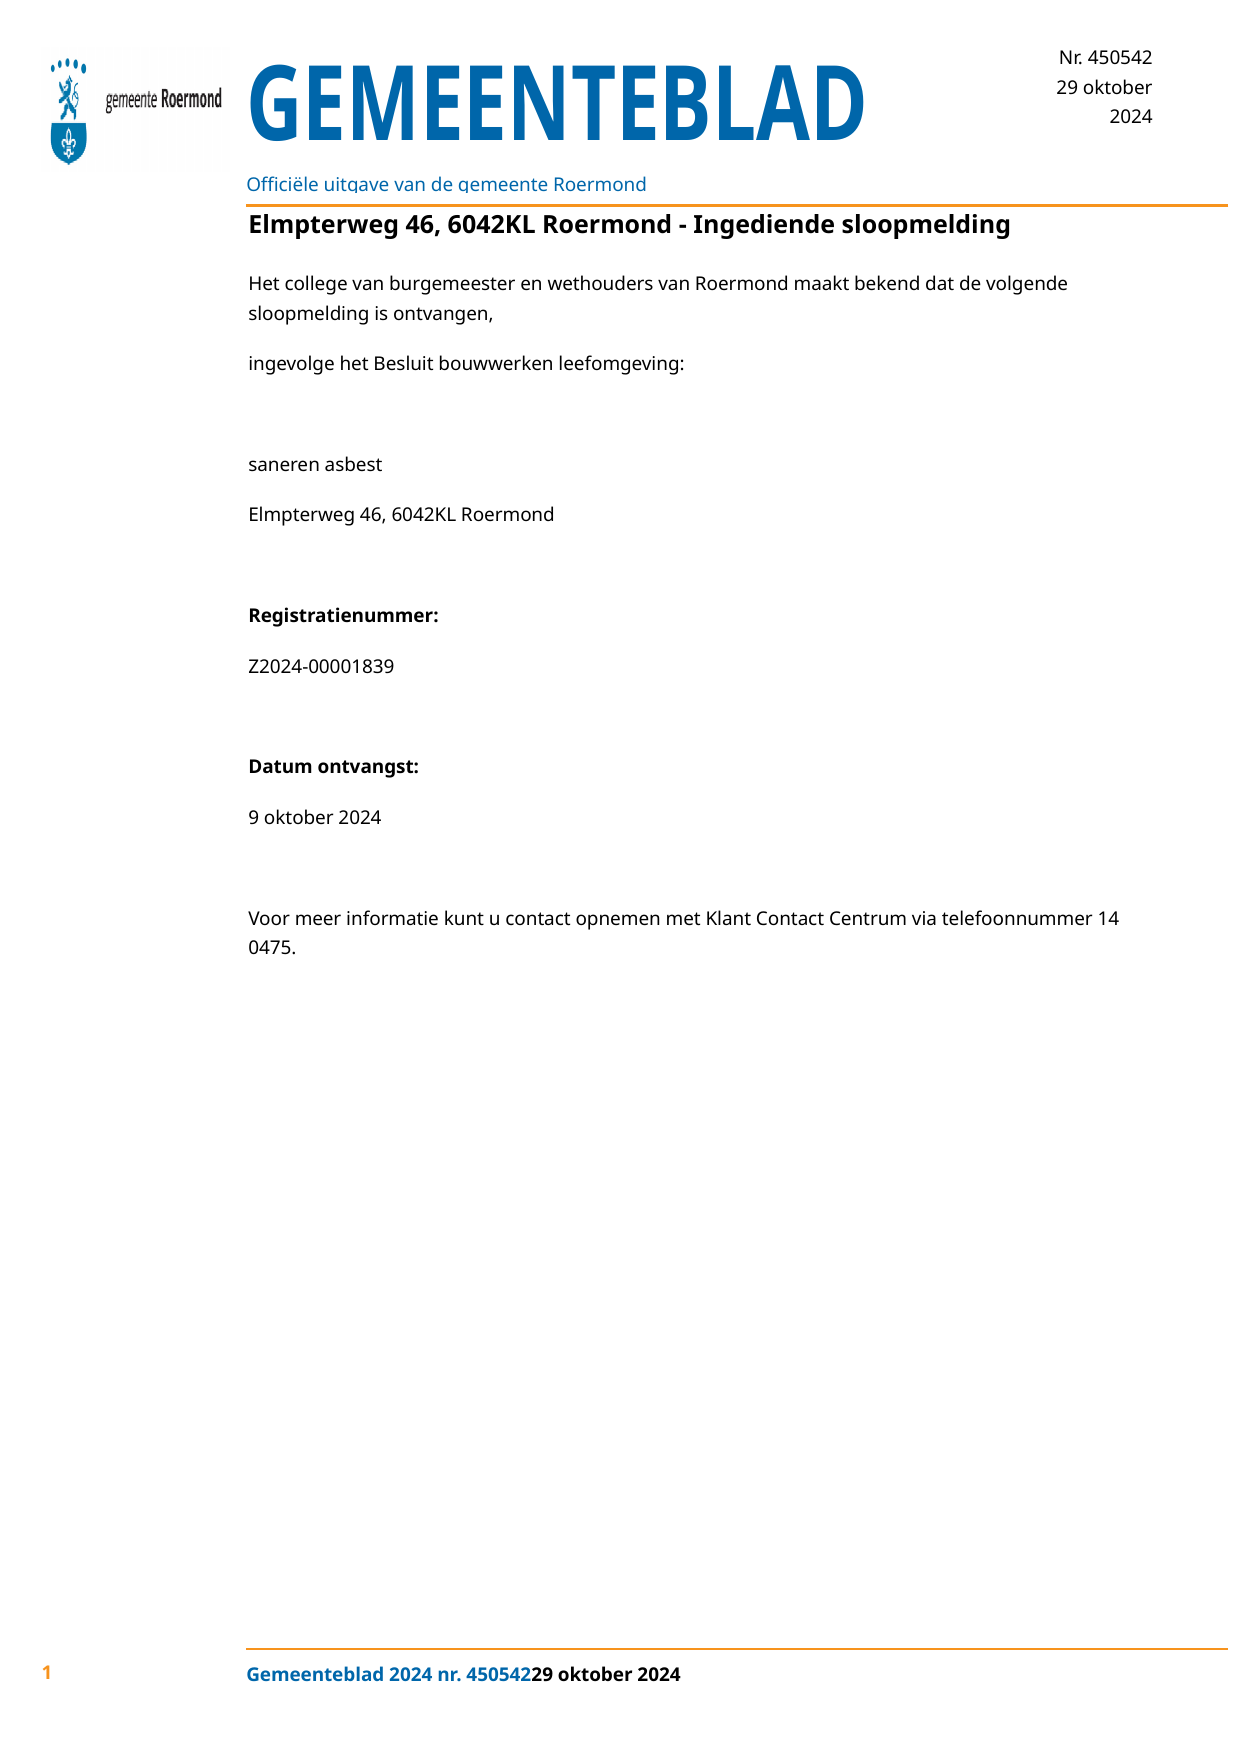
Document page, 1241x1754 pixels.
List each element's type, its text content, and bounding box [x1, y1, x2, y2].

text 9 oktober 2024 [248, 804, 1152, 830]
text Z2024-00001839 [248, 653, 1152, 678]
text Elmpterweg 46, 6042KL Roermond [248, 502, 1152, 527]
text Elmpterweg 46, 6042KL Roermond - Ingediende sloopmelding [248, 207, 1152, 241]
text Voor meer informatie kunt u contact opnemen met Klant Contact Centrum via telefoonnummer 14 0475. [248, 905, 1152, 960]
text saneren asbest [248, 451, 1152, 477]
text Datum ontvangst: [248, 754, 1152, 779]
text Het college van burgemeester en wethouders van Roermond maakt bekend dat de volgende sloopmelding is ontvangen, [248, 270, 1152, 326]
text Registratienummer: [248, 602, 1152, 628]
text ingevolge het Besluit bouwwerken leefomgeving: [248, 350, 1152, 376]
picture [41, 47, 231, 172]
